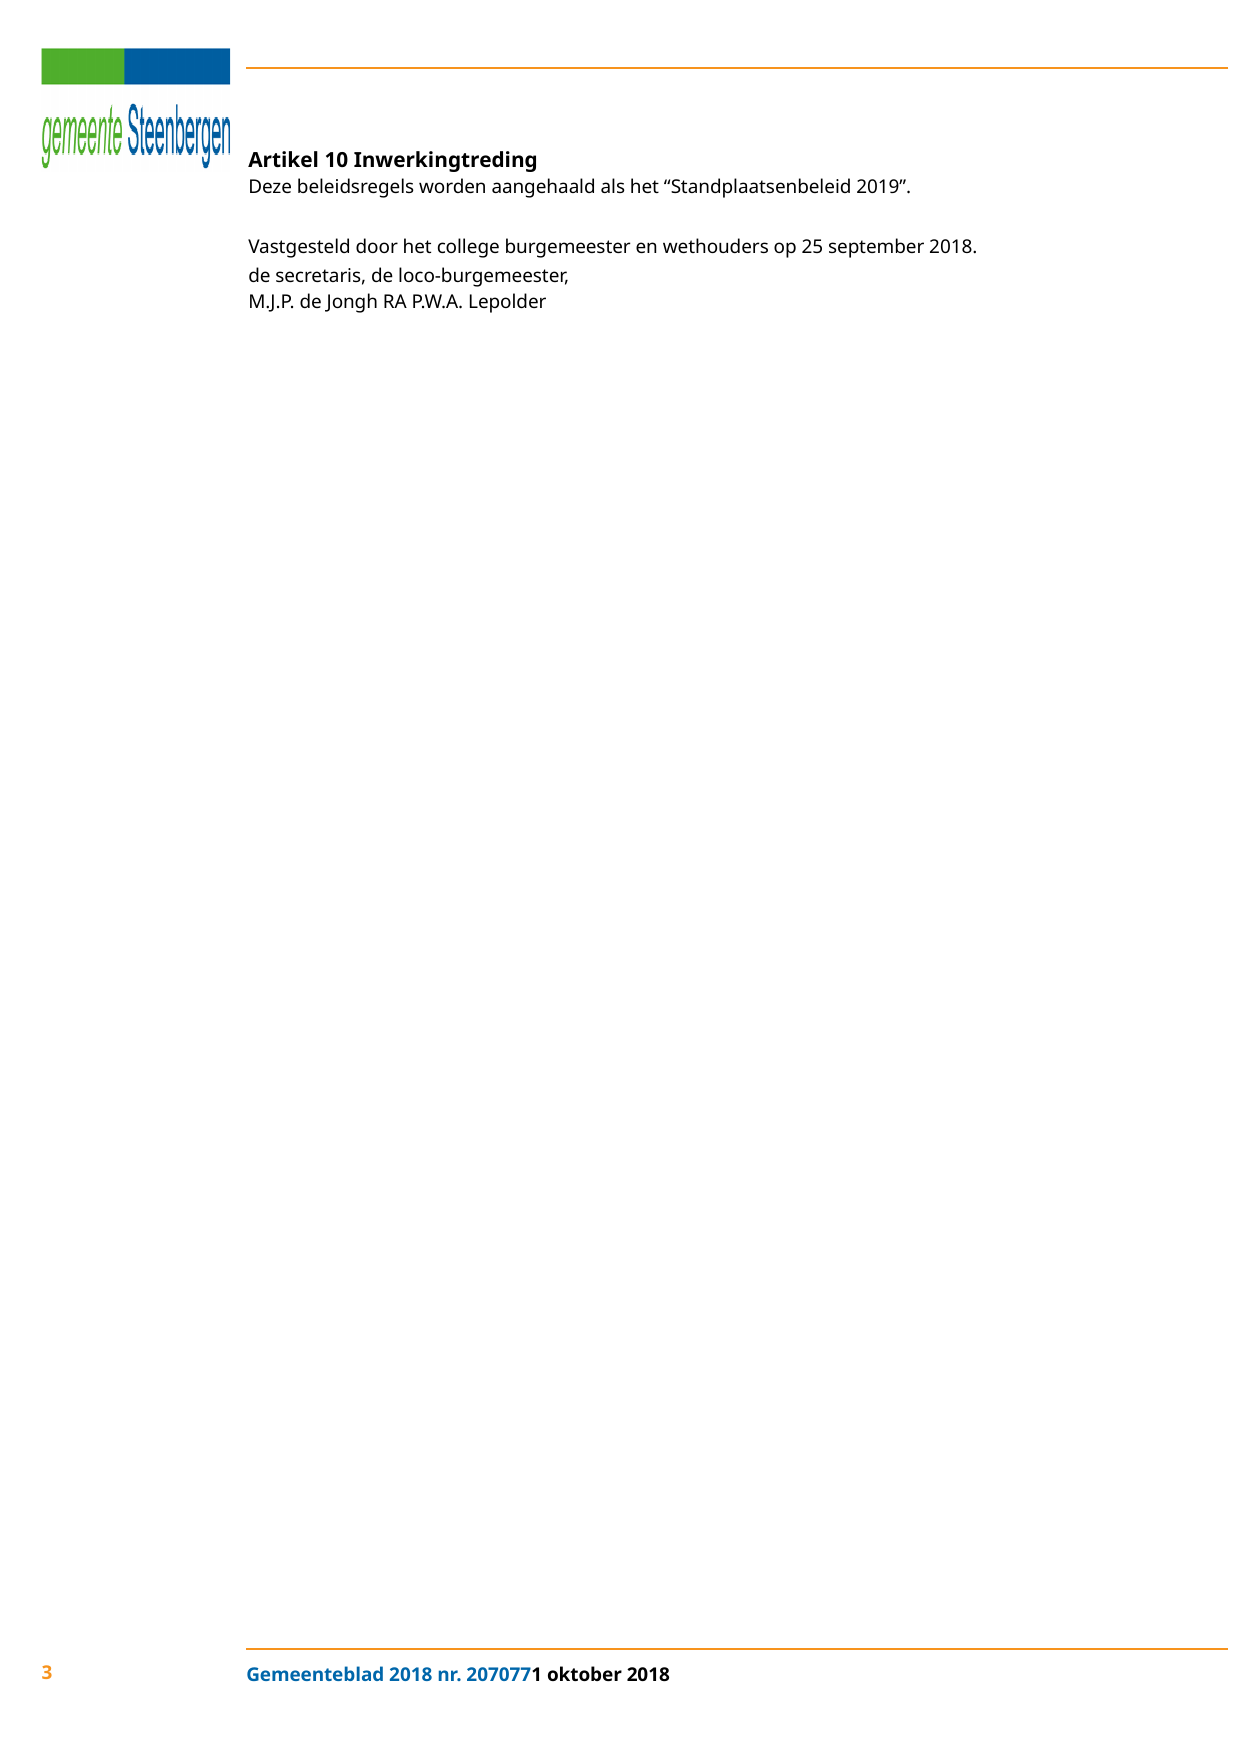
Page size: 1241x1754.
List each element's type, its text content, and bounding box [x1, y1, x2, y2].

picture [41, 47, 231, 172]
text Artikel 10 Inwerkingtreding [248, 145, 1152, 174]
text de secretaris, de loco-burgemeester, [248, 262, 1152, 288]
text M.J.P. de Jongh RA P.W.A. Lepolder [248, 288, 1152, 314]
text Vastgesteld door het college burgemeester en wethouders op 25 september 2018. [248, 233, 1152, 258]
text Deze beleidsregels worden aangehaald als het “Standplaatsenbeleid 2019”. [248, 174, 1152, 199]
